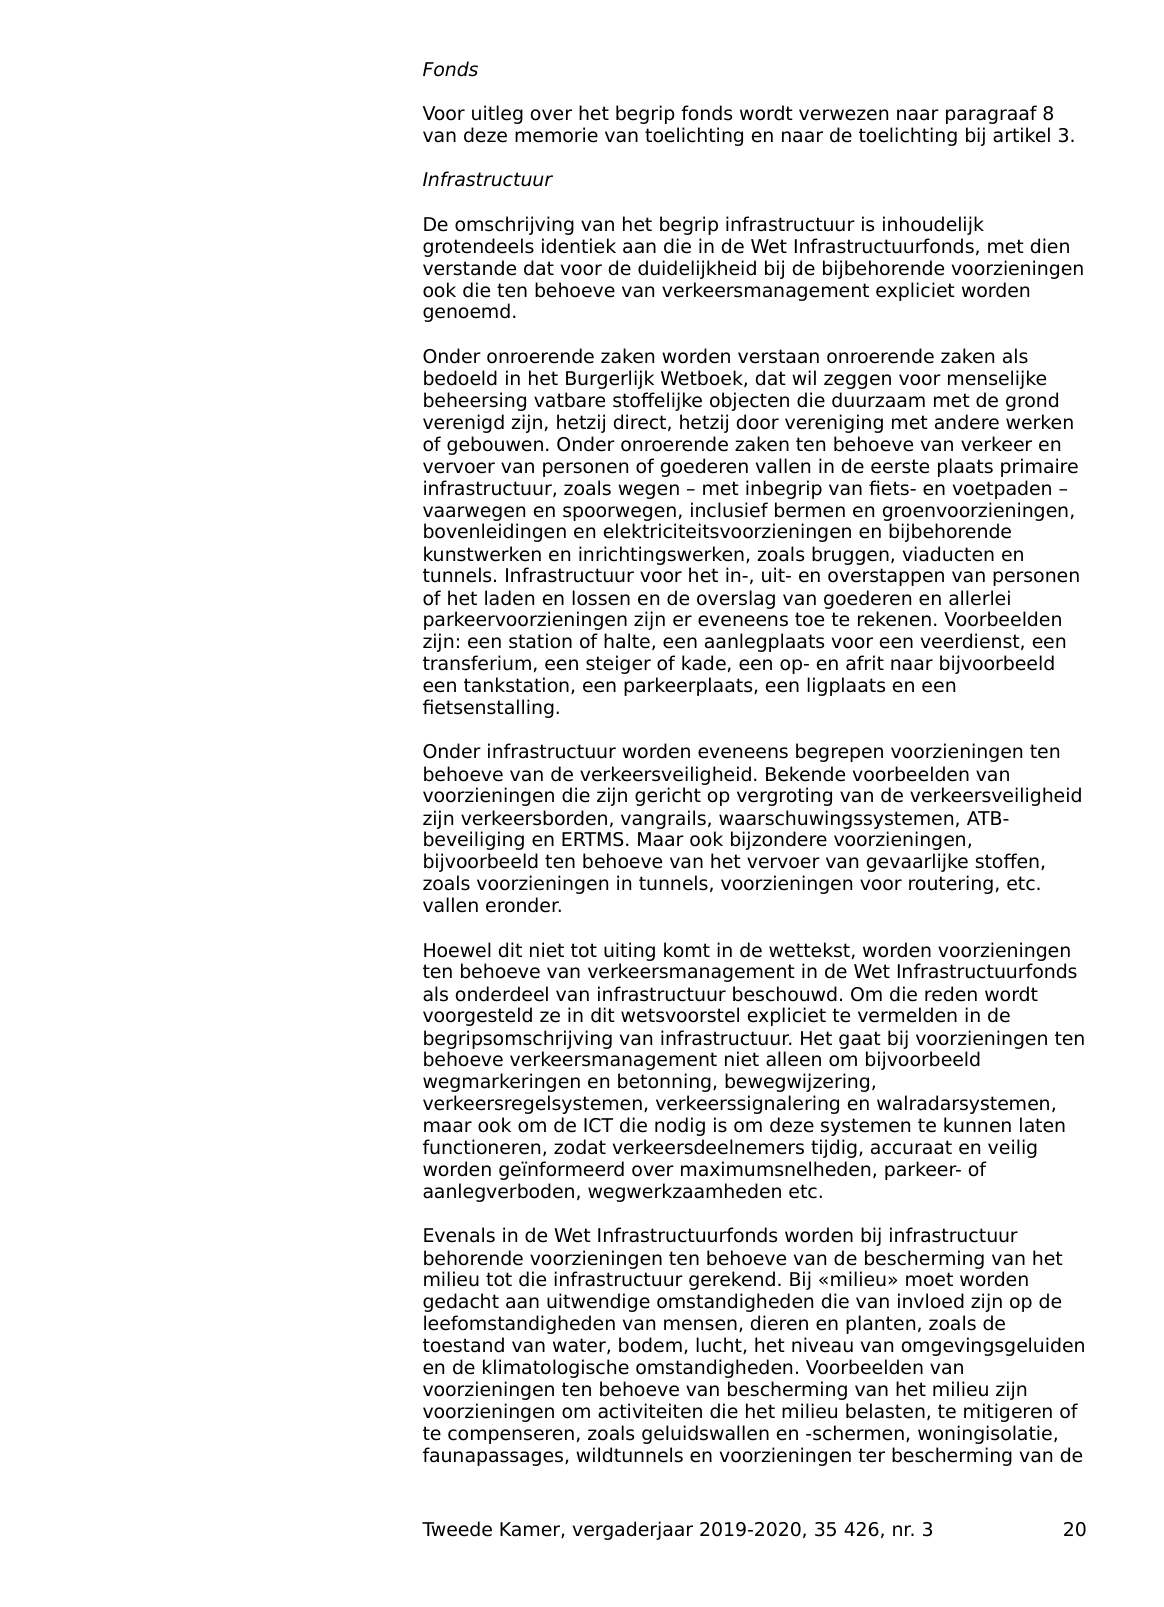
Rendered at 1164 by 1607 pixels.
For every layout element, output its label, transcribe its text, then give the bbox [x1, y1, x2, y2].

text De omschrijving van het begrip infrastructuur is inhoudelijk grotendeels identiek aan die in de Wet Infrastructuurfonds, met dien verstande dat voor de duidelijkheid bij de bijbehorende voorzieningen ook die ten behoeve van verkeersmanagement expliciet worden genoemd. [422, 213, 1087, 323]
text Onder infrastructuur worden eveneens begrepen voorzieningen ten behoeve van de verkeersveiligheid. Bekende voorbeelden van voorzieningen die zijn gericht op vergroting van de verkeersveiligheid zijn verkeersborden, vangrails, waarschuwingssystemen, ATB-beveiliging en ERTMS. Maar ook bijzondere voorzieningen, bijvoorbeeld ten behoeve van het vervoer van gevaarlijke stoffen, zoals voorzieningen in tunnels, voorzieningen voor routering, etc. vallen eronder. [422, 741, 1087, 917]
text Hoewel dit niet tot uiting komt in de wettekst, worden voorzieningen ten behoeve van verkeersmanagement in de Wet Infrastructuurfonds als onderdeel van infrastructuur beschouwd. Om die reden wordt voorgesteld ze in dit wetsvoorstel expliciet te vermelden in de begripsomschrijving van infrastructuur. Het gaat bij voorzieningen ten behoeve verkeersmanagement niet alleen om bijvoorbeeld wegmarkeringen en betonning, bewegwijzering, verkeersregelsystemen, verkeerssignalering en walradarsystemen, maar ook om de ICT die nodig is om deze systemen te kunnen laten functioneren, zodat verkeersdeelnemers tijdig, accuraat en veilig worden geïnformeerd over maximumsnelheden, parkeer- of aanlegverboden, wegwerkzaamheden etc. [422, 939, 1087, 1203]
subtitle Infrastructuur [422, 169, 1087, 191]
text Voor uitleg over het begrip fonds wordt verwezen naar paragraaf 8 van deze memorie van toelichting en naar de toelichting bij artikel 3. [422, 103, 1087, 147]
subtitle Fonds [422, 59, 1087, 81]
text Evenals in de Wet Infrastructuurfonds worden bij infrastructuur behorende voorzieningen ten behoeve van de bescherming van het milieu tot die infrastructuur gerekend. Bij «milieu» moet worden gedacht aan uitwendige omstandigheden die van invloed zijn op de leefomstandigheden van mensen, dieren en planten, zoals de toestand van water, bodem, lucht, het niveau van omgevingsgeluiden en de klimatologische omstandigheden. Voorbeelden van voorzieningen ten behoeve van bescherming van het milieu zijn voorzieningen om activiteiten die het milieu belasten, te mitigeren of te compenseren, zoals geluidswallen en -schermen, woningisolatie, faunapassages, wildtunnels en voorzieningen ter bescherming van de [422, 1225, 1087, 1467]
text Onder onroerende zaken worden verstaan onroerende zaken als bedoeld in het Burgerlijk Wetboek, dat wil zeggen voor menselijke beheersing vatbare stoffelijke objecten die duurzaam met de grond verenigd zijn, hetzij direct, hetzij door vereniging met andere werken of gebouwen. Onder onroerende zaken ten behoeve van verkeer en vervoer van personen of goederen vallen in de eerste plaats primaire infrastructuur, zoals wegen – met inbegrip van fiets- en voetpaden – vaarwegen en spoorwegen, inclusief bermen en groenvoorzieningen, bovenleidingen en elektriciteitsvoorzieningen en bijbehorende kunstwerken en inrichtingswerken, zoals bruggen, viaducten en tunnels. Infrastructuur voor het in-, uit- en overstappen van personen of het laden en lossen en de overslag van goederen en allerlei parkeervoorzieningen zijn er eveneens toe te rekenen. Voorbeelden zijn: een station of halte, een aanlegplaats voor een veerdienst, een transferium, een steiger of kade, een op- en afrit naar bijvoorbeeld een tankstation, een parkeerplaats, een ligplaats en een fietsenstalling. [422, 346, 1087, 719]
